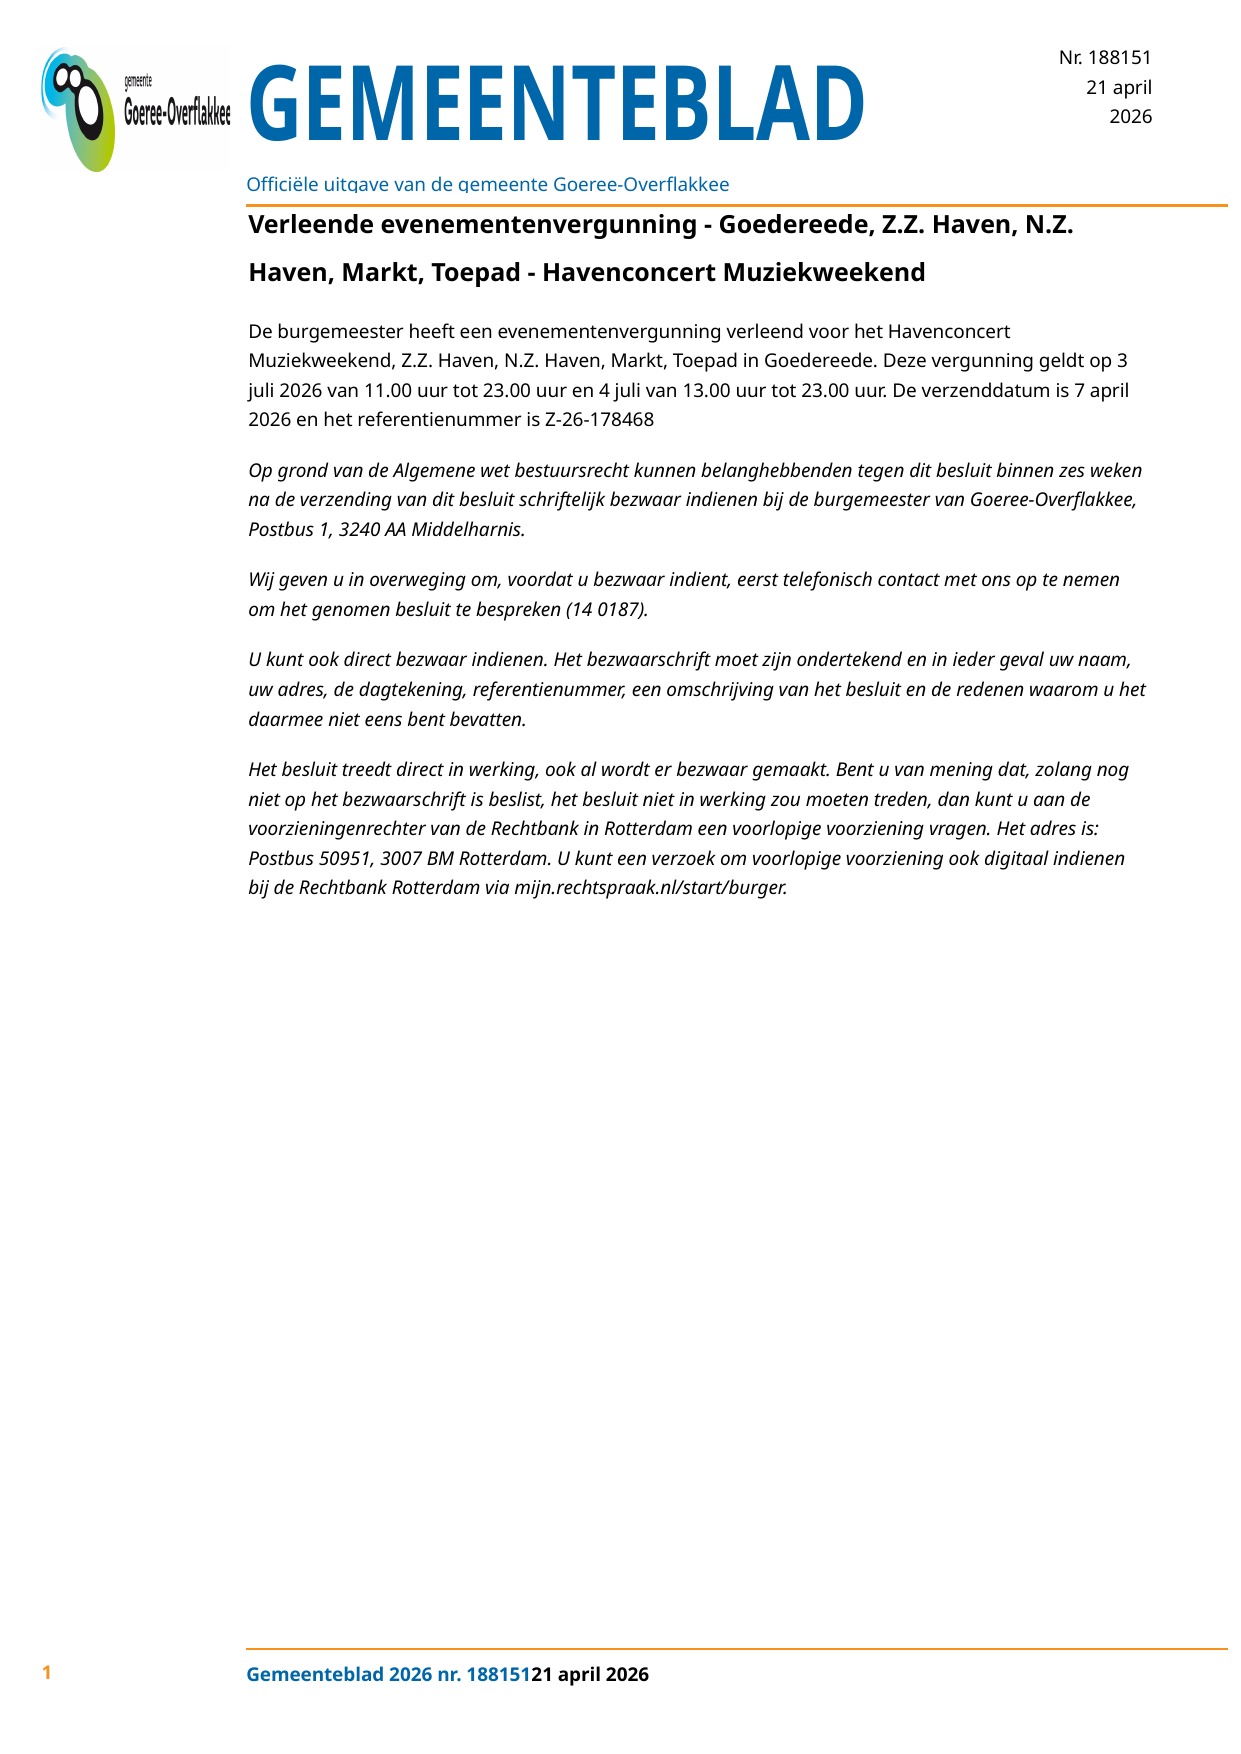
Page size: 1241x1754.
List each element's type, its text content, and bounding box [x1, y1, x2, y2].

text U kunt ook direct bezwaar indienen. Het bezwaarschrift moet zijn ondertekend en in ieder geval uw naam, uw adres, de dagtekening, referentienummer, een omschrijving van het besluit en de redenen waarom u het daarmee niet eens bent bevatten. [248, 647, 1152, 732]
text Verleende evenementenvergunning - Goedereede, Z.Z. Haven, N.Z. Haven, Markt, Toepad - Havenconcert Muziekweekend [248, 207, 1152, 288]
picture [41, 47, 231, 172]
text Wij geven u in overweging om, voordat u bezwaar indient, eerst telefonisch contact met ons op te nemen om het genomen besluit te bespreken (14 0187). [248, 567, 1152, 622]
text Op grond van de Algemene wet bestuursrecht kunnen belanghebbenden tegen dit besluit binnen zes weken na de verzending van dit besluit schriftelijk bezwaar indienen bij de burgemeester van Goeree-Overflakkee, Postbus 1, 3240 AA Middelharnis. [248, 457, 1152, 542]
text Het besluit treedt direct in werking, ook al wordt er bezwaar gemaakt. Bent u van mening dat, zolang nog niet op het bezwaarschrift is beslist, het besluit niet in werking zou moeten treden, dan kunt u aan de voorzieningenrechter van de Rechtbank in Rotterdam een voorlopige voorziening vragen. Het adres is: Postbus 50951, 3007 BM Rotterdam. U kunt een verzoek om voorlopige voorziening ook digitaal indienen bij de Rechtbank Rotterdam via mijn.rechtspraak.nl/start/burger. [248, 756, 1152, 900]
text De burgemeester heeft een evenementenvergunning verleend voor het Havenconcert Muziekweekend, Z.Z. Haven, N.Z. Haven, Markt, Toepad in Goedereede. Deze vergunning geldt op 3 juli 2026 van 11.00 uur tot 23.00 uur en 4 juli van 13.00 uur tot 23.00 uur. De verzenddatum is 7 april 2026 en het referentienummer is Z-26-178468 [248, 318, 1152, 432]
